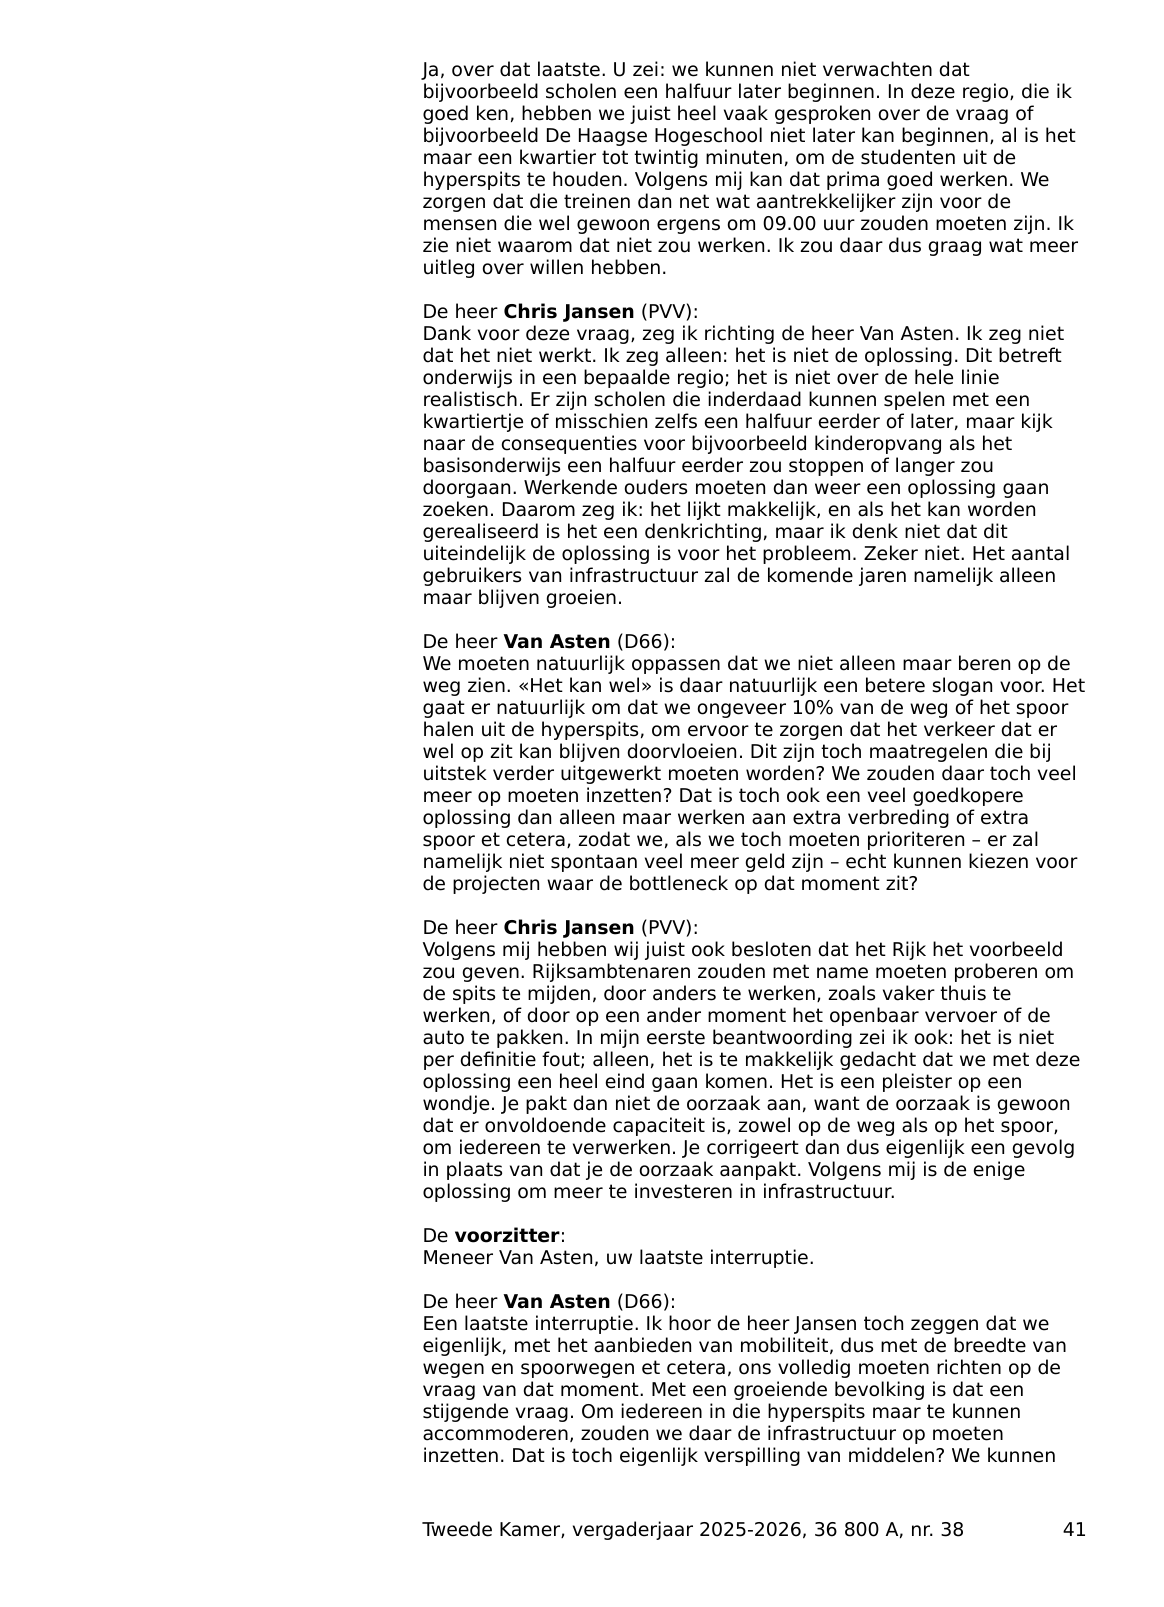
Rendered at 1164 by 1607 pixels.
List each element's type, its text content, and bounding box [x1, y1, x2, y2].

text Dank voor deze vraag, zeg ik richting de heer Van Asten. Ik zeg niet dat het niet werkt. Ik zeg alleen: het is niet de oplossing. Dit betreft onderwijs in een bepaalde regio; het is niet over de hele linie realistisch. Er zijn scholen die inderdaad kunnen spelen met een kwartiertje of misschien zelfs een halfuur eerder of later, maar kijk naar de consequenties voor bijvoorbeeld kinderopvang als het basisonderwijs een halfuur eerder zou stoppen of langer zou doorgaan. Werkende ouders moeten dan weer een oplossing gaan zoeken. Daarom zeg ik: het lijkt makkelijk, en als het kan worden gerealiseerd is het een denkrichting, maar ik denk niet dat dit uiteindelijk de oplossing is voor het probleem. Zeker niet. Het aantal gebruikers van infrastructuur zal de komende jaren namelijk alleen maar blijven groeien. [422, 323, 1087, 609]
text Volgens mij hebben wij juist ook besloten dat het Rijk het voorbeeld zou geven. Rijksambtenaren zouden met name moeten proberen om de spits te mijden, door anders te werken, zoals vaker thuis te werken, of door op een ander moment het openbaar vervoer of de auto te pakken. In mijn eerste beantwoording zei ik ook: het is niet per definitie fout; alleen, het is te makkelijk gedacht dat we met deze oplossing een heel eind gaan komen. Het is een pleister op een wondje. Je pakt dan niet de oorzaak aan, want de oorzaak is gewoon dat er onvoldoende capaciteit is, zowel op de weg als op het spoor, om iedereen te verwerken. Je corrigeert dan dus eigenlijk een gevolg in plaats van dat je de oorzaak aanpakt. Volgens mij is de enige oplossing om meer te investeren in infrastructuur. [422, 939, 1087, 1203]
text Ja, over dat laatste. U zei: we kunnen niet verwachten dat bijvoorbeeld scholen een halfuur later beginnen. In deze regio, die ik goed ken, hebben we juist heel vaak gesproken over de vraag of bijvoorbeeld De Haagse Hogeschool niet later kan beginnen, al is het maar een kwartier tot twintig minuten, om de studenten uit de hyperspits te houden. Volgens mij kan dat prima goed werken. We zorgen dat die treinen dan net wat aantrekkelijker zijn voor de mensen die wel gewoon ergens om 09.00 uur zouden moeten zijn. Ik zie niet waarom dat niet zou werken. Ik zou daar dus graag wat meer uitleg over willen hebben. [422, 59, 1087, 279]
text We moeten natuurlijk oppassen dat we niet alleen maar beren op de weg zien. «Het kan wel» is daar natuurlijk een betere slogan voor. Het gaat er natuurlijk om dat we ongeveer 10% van de weg of het spoor halen uit de hyperspits, om ervoor te zorgen dat het verkeer dat er wel op zit kan blijven doorvloeien. Dit zijn toch maatregelen die bij uitstek verder uitgewerkt moeten worden? We zouden daar toch veel meer op moeten inzetten? Dat is toch ook een veel goedkopere oplossing dan alleen maar werken aan extra verbreding of extra spoor et cetera, zodat we, als we toch moeten prioriteren – er zal namelijk niet spontaan veel meer geld zijn – echt kunnen kiezen voor de projecten waar de bottleneck op dat moment zit? [422, 653, 1087, 895]
text Een laatste interruptie. Ik hoor de heer Jansen toch zeggen dat we eigenlijk, met het aanbieden van mobiliteit, dus met de breedte van wegen en spoorwegen et cetera, ons volledig moeten richten op de vraag van dat moment. Met een groeiende bevolking is dat een stijgende vraag. Om iedereen in die hyperspits maar te kunnen accommoderen, zouden we daar de infrastructuur op moeten inzetten. Dat is toch eigenlijk verspilling van middelen? We kunnen [422, 1313, 1087, 1467]
text De voorzitter: [422, 1225, 1087, 1247]
text De heer Van Asten (D66): [422, 631, 1087, 653]
text De heer Van Asten (D66): [422, 1291, 1087, 1313]
text De heer Chris Jansen (PVV): [422, 917, 1087, 939]
text Meneer Van Asten, uw laatste interruptie. [422, 1247, 1087, 1269]
text De heer Chris Jansen (PVV): [422, 301, 1087, 323]
